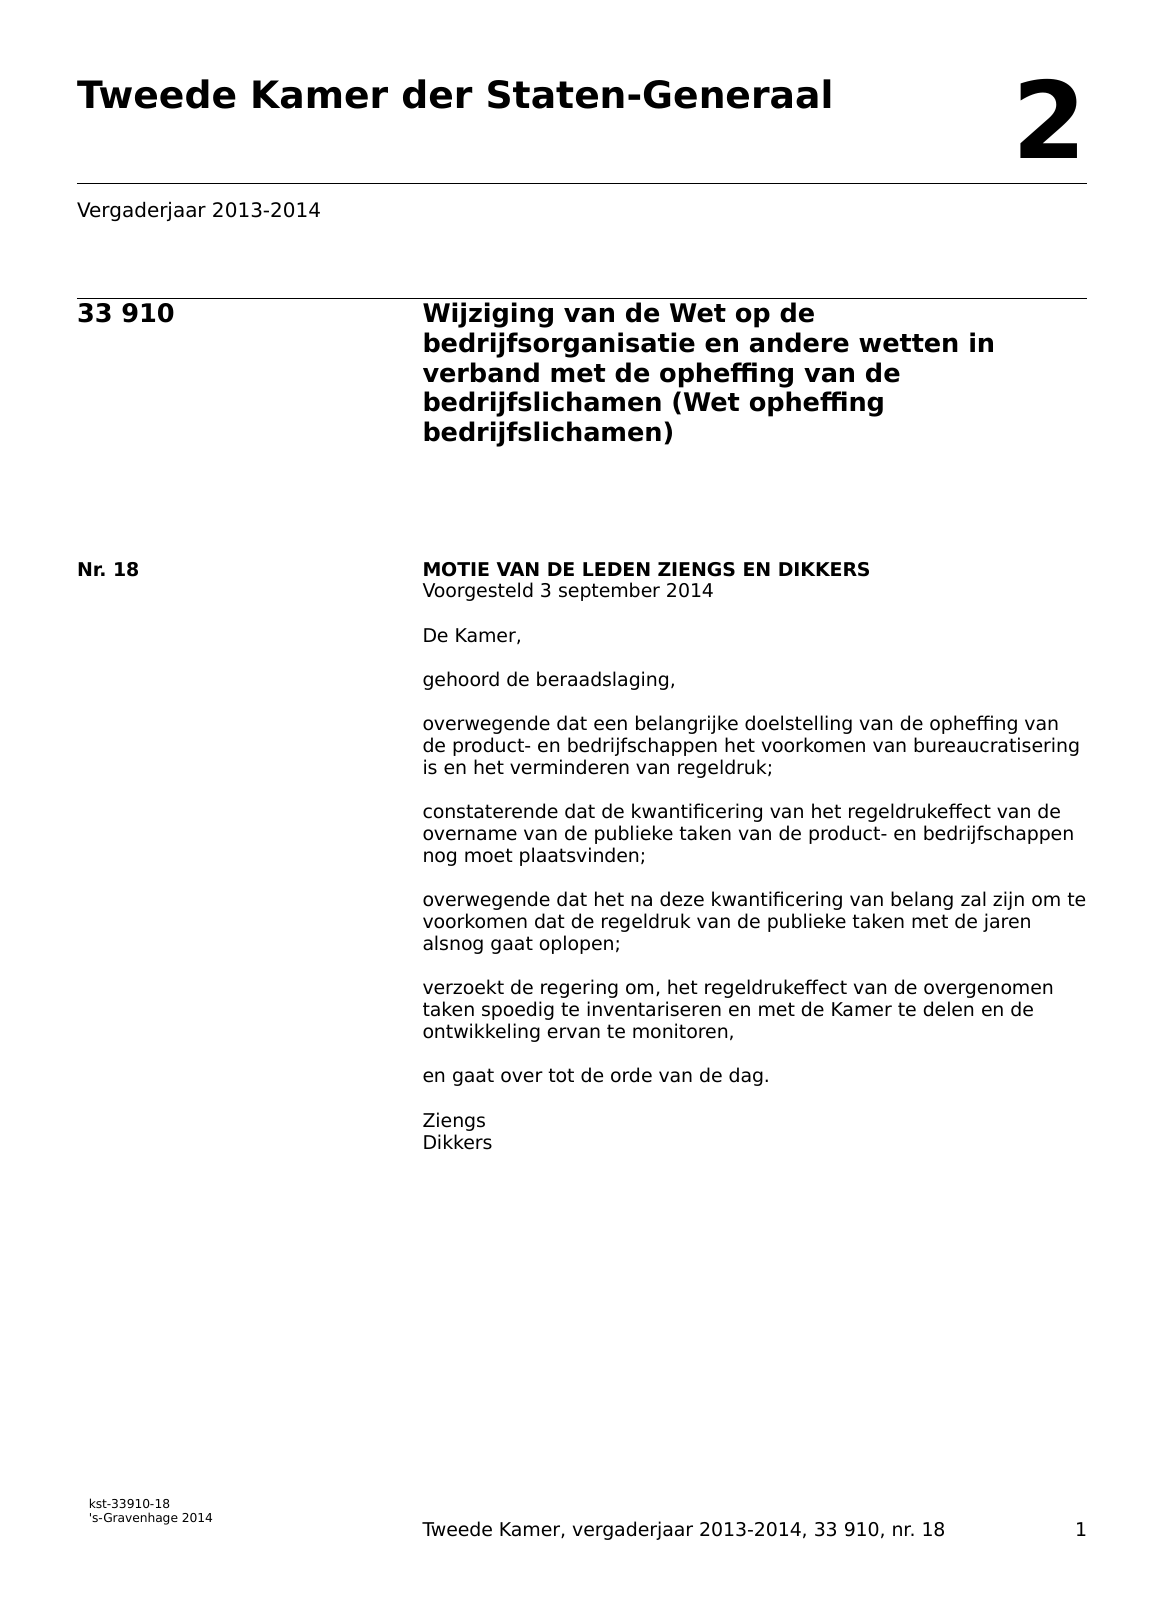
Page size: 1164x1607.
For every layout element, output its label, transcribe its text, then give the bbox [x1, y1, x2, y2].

subtitle 33 910 Wijziging van de Wet op de bedrijfsorganisatie en andere wetten in verband met de opheffing van de bedrijfslichamen (Wet opheffing bedrijfslichamen) [77, 299, 1087, 447]
table_header Tweede Kamer der Staten-Generaal [77, 59, 886, 183]
text overwegende dat een belangrijke doelstelling van de opheffing van de product- en bedrijfschappen het voorkomen van bureaucratisering is en het verminderen van regeldruk; [422, 713, 1087, 779]
text en gaat over tot de orde van de dag. [422, 1065, 1087, 1087]
text De Kamer, [422, 624, 1087, 647]
text Voorgesteld 3 september 2014 [422, 580, 1087, 602]
text gehoord de beraadslaging, [422, 669, 1087, 691]
text Ziengs [422, 1109, 1087, 1132]
text Dikkers [422, 1132, 1087, 1153]
text overwegende dat het na deze kwantificering van belang zal zijn om te voorkomen dat de regeldruk van de publieke taken met de jaren alsnog gaat oplopen; [422, 889, 1087, 955]
text constaterende dat de kwantificering van het regeldrukeffect van de overname van de publieke taken van de product- en bedrijfschappen nog moet plaatsvinden; [422, 801, 1087, 867]
text kst-33910-18 [88, 1497, 323, 1511]
text verzoekt de regering om, het regeldrukeffect van de overgenomen taken spoedig te inventariseren en met de Kamer te delen en de ontwikkeling ervan te monitoren, [422, 977, 1087, 1043]
table_cell Vergaderjaar 2013-2014 [77, 184, 1087, 298]
subtitle Nr. 18 MOTIE VAN DE LEDEN ZIENGS EN DIKKERS [77, 558, 1087, 580]
table_header 2 [886, 59, 1087, 183]
text 's-Gravenhage 2014 [88, 1511, 323, 1525]
